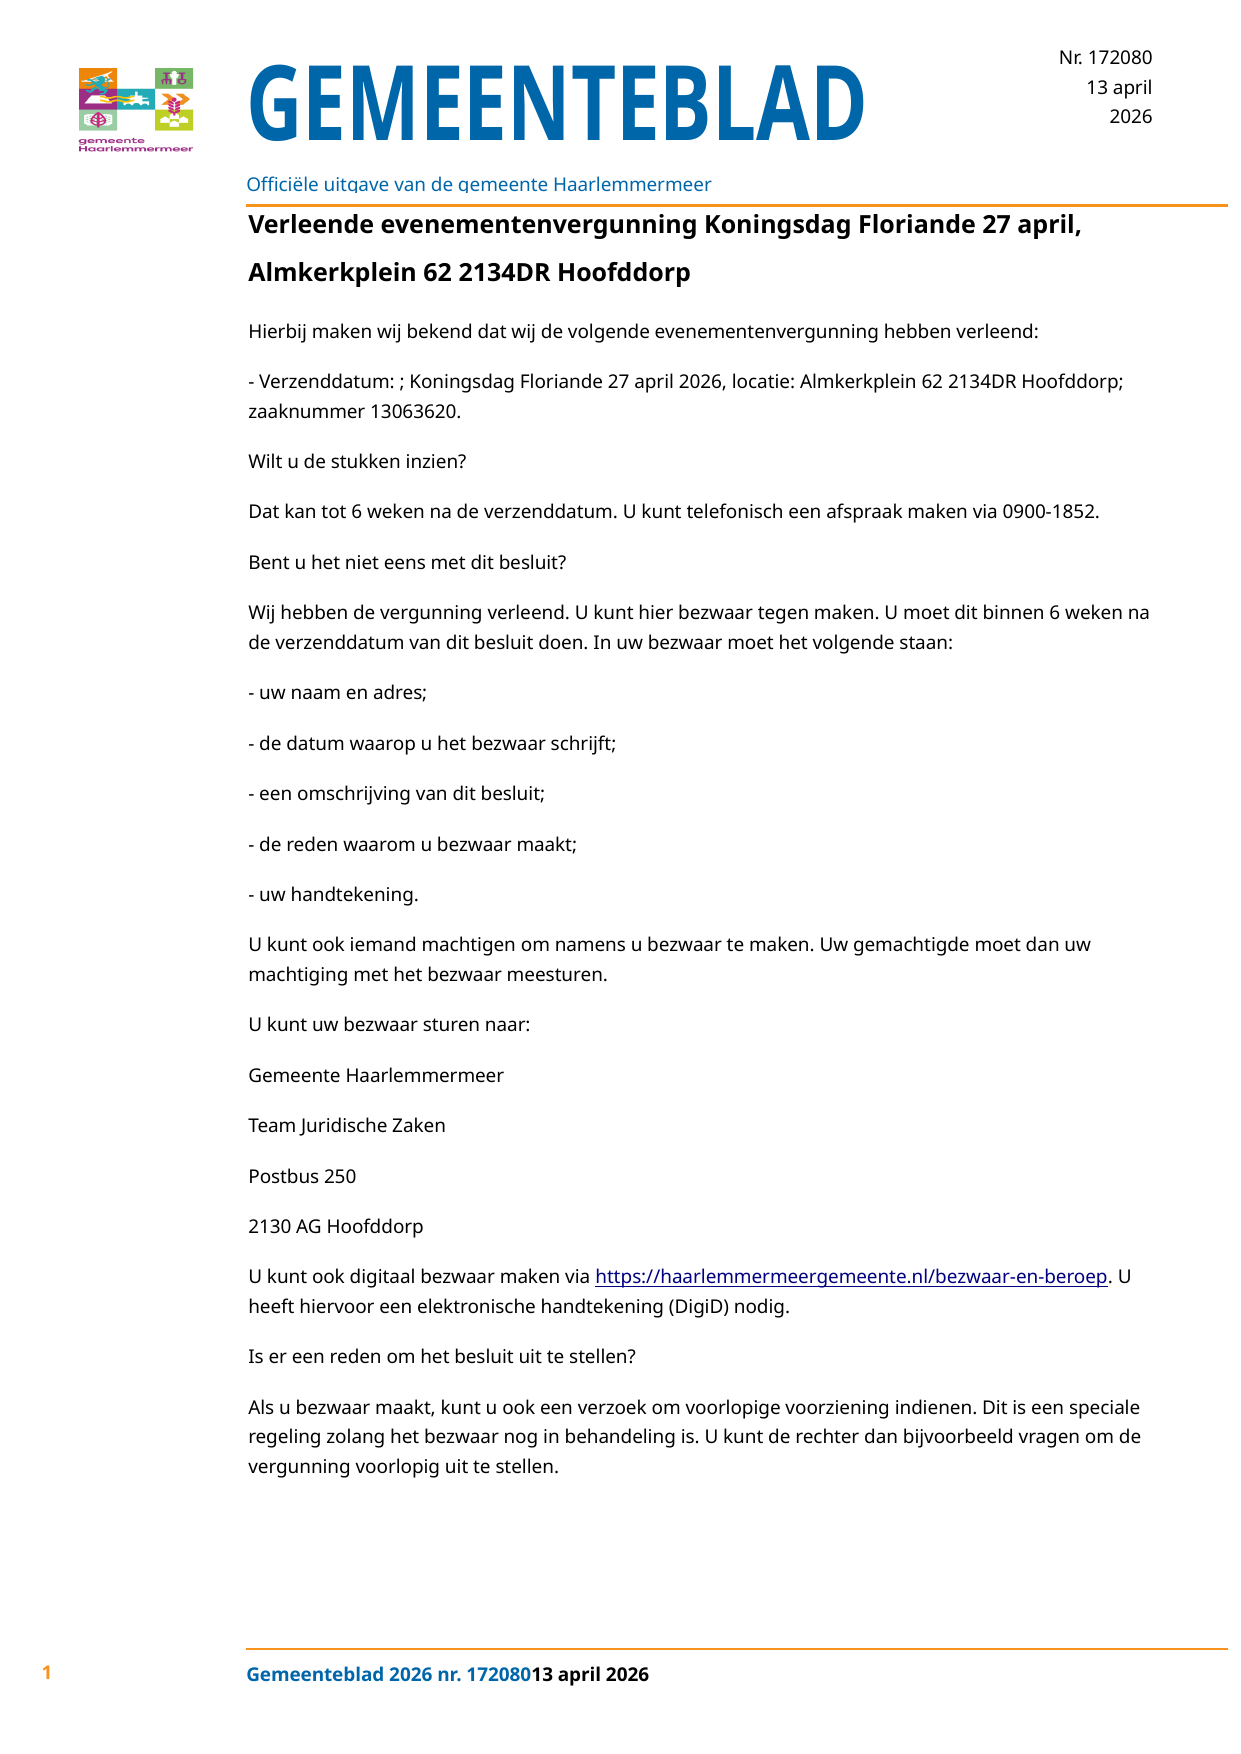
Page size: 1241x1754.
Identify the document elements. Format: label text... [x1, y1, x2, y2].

text - Verzenddatum: ; Koningsdag Floriande 27 april 2026, locatie: Almkerkplein 62 2134DR Hoofddorp; zaaknummer 13063620. [248, 368, 1152, 424]
text U kunt uw bezwaar sturen naar: [248, 1012, 1152, 1037]
text U kunt ook digitaal bezwaar maken via https://haarlemmermeergemeente.nl/bezwaar-en-beroep. U heeft hiervoor een elektronische handtekening (DigiD) nodig. [248, 1264, 1152, 1319]
text Dat kan tot 6 weken na de verzenddatum. U kunt telefonisch een afspraak maken via 0900-1852. [248, 499, 1152, 524]
text Hierbij maken wij bekend dat wij de volgende evenementenvergunning hebben verleend: [248, 318, 1152, 344]
text Verleende evenementenvergunning Koningsdag Floriande 27 april, Almkerkplein 62 2134DR Hoofddorp [248, 207, 1152, 288]
text - de reden waarom u bezwaar maakt; [248, 831, 1152, 857]
text - de datum waarop u het bezwaar schrijft; [248, 730, 1152, 756]
text Team Juridische Zaken [248, 1112, 1152, 1138]
text Is er een reden om het besluit uit te stellen? [248, 1344, 1152, 1369]
text U kunt ook iemand machtigen om namens u bezwaar te maken. Uw gemachtigde moet dan uw machtiging met het bezwaar meesturen. [248, 932, 1152, 987]
picture [41, 47, 231, 172]
text Bent u het niet eens met dit besluit? [248, 549, 1152, 575]
text Wilt u de stukken inzien? [248, 448, 1152, 474]
text Gemeente Haarlemmermeer [248, 1062, 1152, 1088]
text Wij hebben de vergunning verleend. U kunt hier bezwaar tegen maken. U moet dit binnen 6 weken na de verzenddatum van dit besluit doen. In uw bezwaar moet het volgende staan: [248, 599, 1152, 655]
text Postbus 250 [248, 1163, 1152, 1189]
text - uw naam en adres; [248, 679, 1152, 705]
text - een omschrijving van dit besluit; [248, 780, 1152, 806]
text Als u bezwaar maakt, kunt u ook een verzoek om voorlopige voorziening indienen. Dit is een speciale regeling zolang het bezwaar nog in behandeling is. U kunt de rechter dan bijvoorbeeld vragen om de vergunning voorlopig uit te stellen. [248, 1394, 1152, 1479]
text - uw handtekening. [248, 881, 1152, 907]
text 2130 AG Hoofddorp [248, 1213, 1152, 1239]
